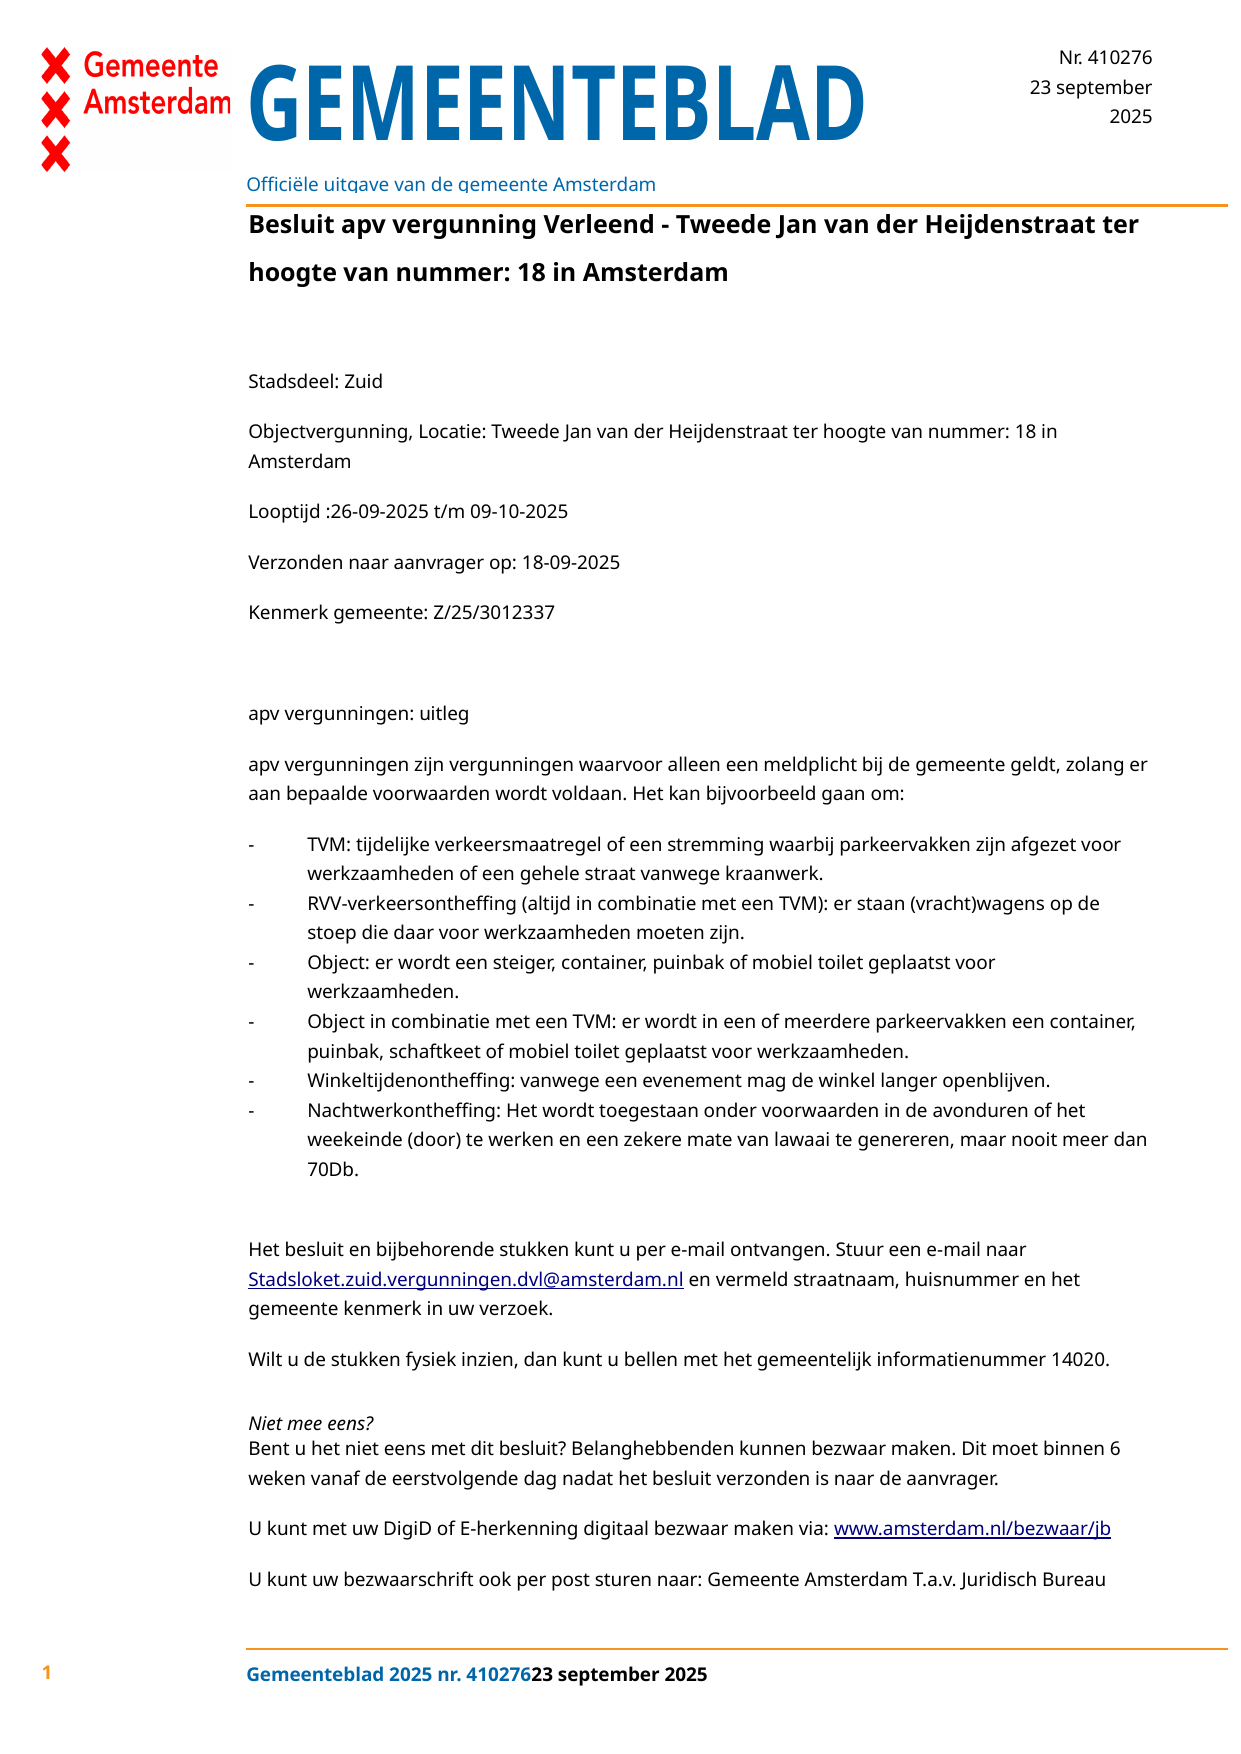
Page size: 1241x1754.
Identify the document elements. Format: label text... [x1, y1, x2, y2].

text Bent u het niet eens met dit besluit? Belanghebbenden kunnen bezwaar maken. Dit moet binnen 6 weken vanaf de eerstvolgende dag nadat het besluit verzonden is naar de aanvrager. [248, 1436, 1152, 1491]
list Winkeltijdenontheffing: vanwege een evenement mag de winkel langer openblijven. [248, 1067, 1152, 1093]
text apv vergunningen zijn vergunningen waarvoor alleen een meldplicht bij de gemeente geldt, zolang er aan bepaalde voorwaarden wordt voldaan. Het kan bijvoorbeeld gaan om: [248, 751, 1152, 806]
list Object: er wordt een steiger, container, puinbak of mobiel toilet geplaatst voor werkzaamheden. [248, 949, 1152, 1004]
text Besluit apv vergunning Verleend - Tweede Jan van der Heijdenstraat ter hoogte van nummer: 18 in Amsterdam [248, 207, 1152, 288]
text Stadsdeel: Zuid [248, 368, 1152, 394]
text Wilt u de stukken fysiek inzien, dan kunt u bellen met het gemeentelijk informatienummer 14020. [248, 1346, 1152, 1372]
picture [41, 47, 231, 172]
text Het besluit en bijbehorende stukken kunt u per e-mail ontvangen. Stuur een e-mail naar Stadsloket.zuid.vergunningen.dvl@amsterdam.nl en vermeld straatnaam, huisnummer en het gemeente kenmerk in uw verzoek. [248, 1236, 1152, 1321]
text U kunt uw bezwaarschrift ook per post sturen naar: Gemeente Amsterdam T.a.v. Juridisch Bureau [248, 1566, 1152, 1592]
list Object in combinatie met een TVM: er wordt in een of meerdere parkeervakken een container, puinbak, schaftkeet of mobiel toilet geplaatst voor werkzaamheden. [248, 1008, 1152, 1064]
text Looptijd :26-09-2025 t/m 09-10-2025 [248, 499, 1152, 524]
text Objectvergunning, Locatie: Tweede Jan van der Heijdenstraat ter hoogte van nummer: 18 in Amsterdam [248, 419, 1152, 474]
text Niet mee eens? [248, 1410, 1152, 1436]
list RVV-verkeersontheffing (altijd in combinatie met een TVM): er staan (vracht)wagens op de stoep die daar voor werkzaamheden moeten zijn. [248, 890, 1152, 945]
list Nachtwerkontheffing: Het wordt toegestaan onder voorwaarden in de avonduren of het weekeinde (door) te werken en een zekere mate van lawaai te genereren, maar nooit meer dan 70Db. [248, 1097, 1152, 1182]
text Kenmerk gemeente: Z/25/3012337 [248, 599, 1152, 625]
text apv vergunningen: uitleg [248, 700, 1152, 726]
list TVM: tijdelijke verkeersmaatregel of een stremming waarbij parkeervakken zijn afgezet voor werkzaamheden of een gehele straat vanwege kraanwerk. [248, 831, 1152, 886]
text Verzonden naar aanvrager op: 18-09-2025 [248, 549, 1152, 575]
text U kunt met uw DigiD of E-herkenning digitaal bezwaar maken via: www.amsterdam.nl/bezwaar/jb [248, 1516, 1152, 1541]
